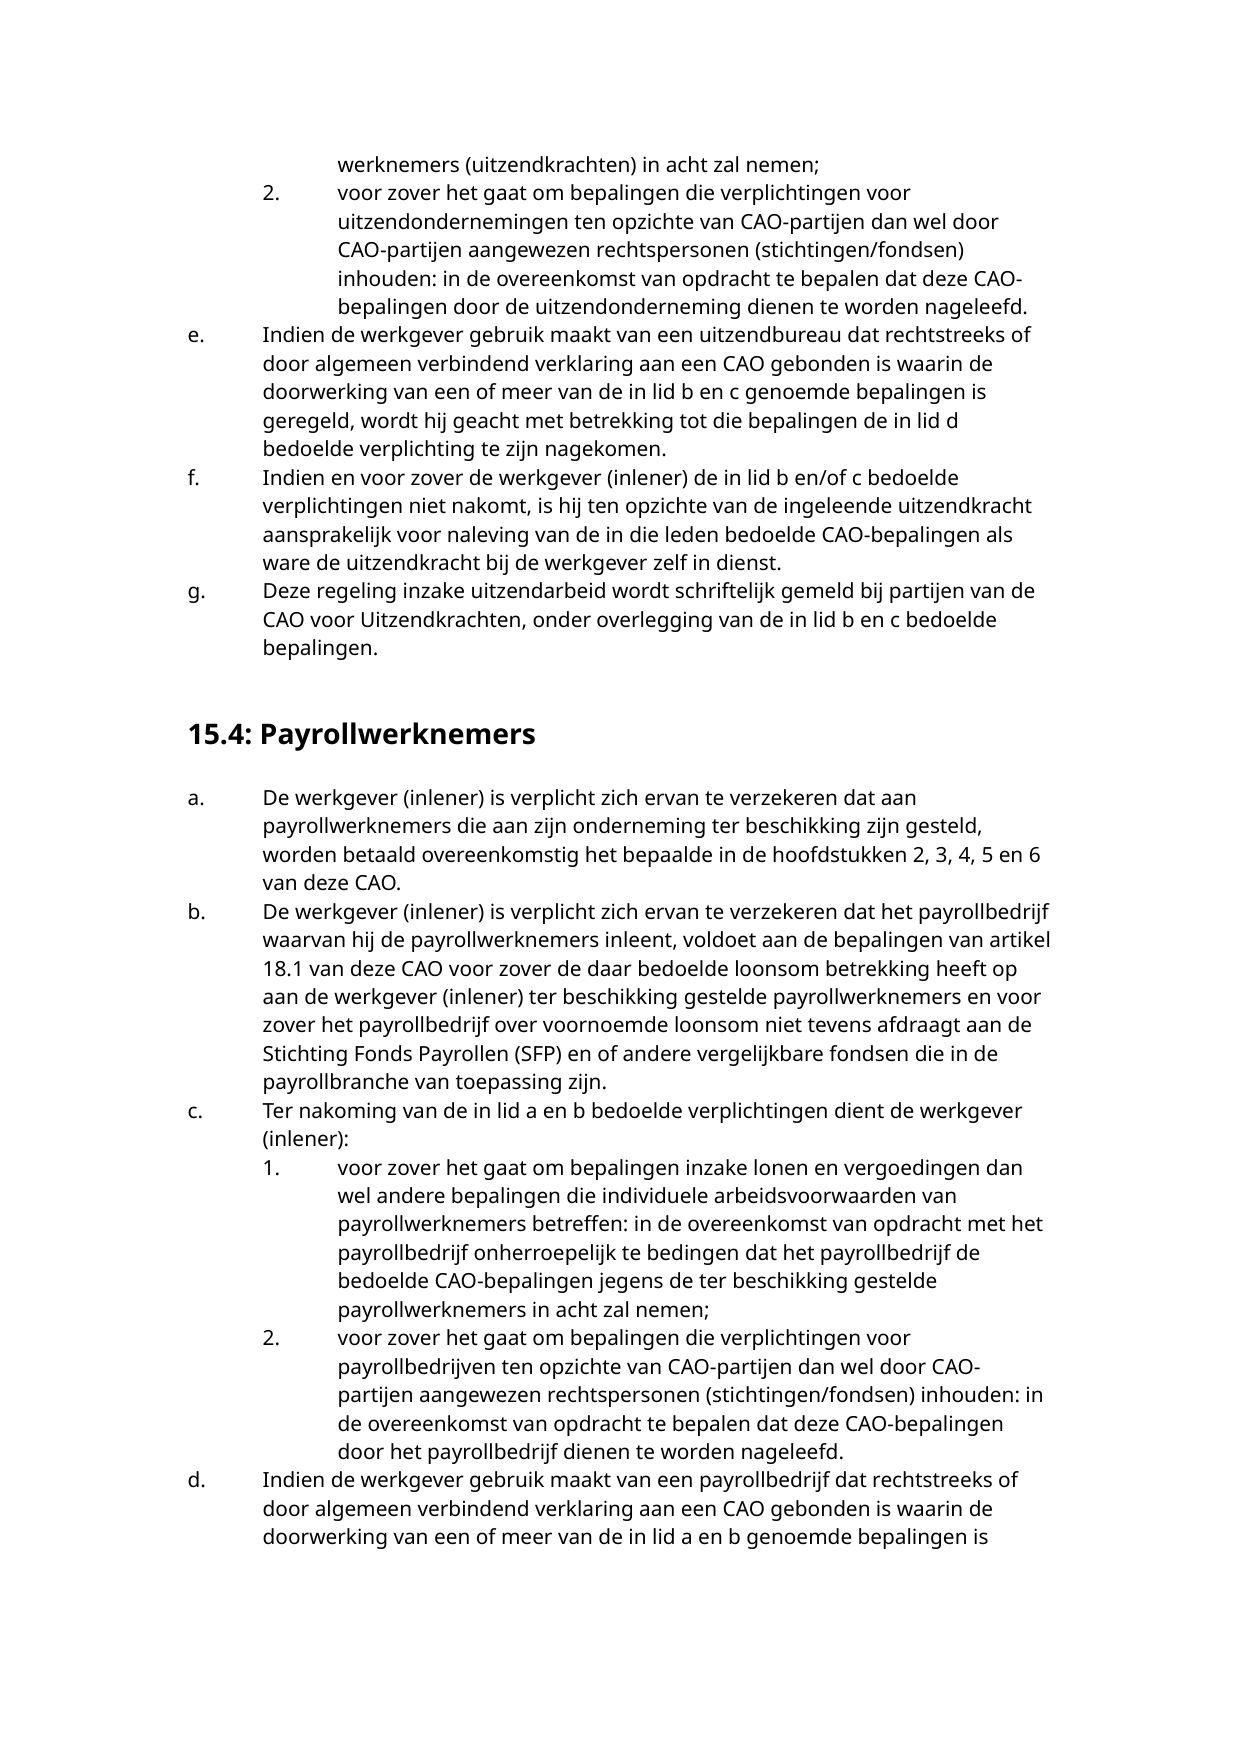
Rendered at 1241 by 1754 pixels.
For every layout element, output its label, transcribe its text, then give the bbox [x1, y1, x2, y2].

list De werkgever (inlener) is verplicht zich ervan te verzekeren dat aan payrollwerknemers die aan zijn onderneming ter beschikking zijn gesteld, worden betaald overeenkomstig het bepaalde in de hoofdstukken 2, 3, 4, 5 en 6 van deze CAO. [187, 783, 1053, 897]
list Indien en voor zover de werkgever (inlener) de in lid b en/of c bedoelde verplichtingen niet nakomt, is hij ten opzichte van de ingeleende uitzendkracht aansprakelijk voor naleving van de in die leden bedoelde CAO-bepalingen als ware de uitzendkracht bij de werkgever zelf in dienst. [187, 463, 1053, 577]
list werknemers (uitzendkrachten) in acht zal nemen; [262, 150, 1053, 178]
list Ter nakoming van de in lid a en b bedoelde verplichtingen dient de werkgever (inlener): [187, 1096, 1053, 1153]
list Indien de werkgever gebruik maakt van een payrollbedrijf dat rechtstreeks of door algemeen verbindend verklaring aan een CAO gebonden is waarin de doorwerking van een of meer van de in lid a en b genoemde bepalingen is [187, 1466, 1053, 1551]
list voor zover het gaat om bepalingen inzake lonen en vergoedingen dan wel andere bepalingen die individuele arbeidsvoorwaarden van payrollwerknemers betreffen: in de overeenkomst van opdracht met het payrollbedrijf onherroepelijk te bedingen dat het payrollbedrijf de bedoelde CAO-bepalingen jegens de ter beschikking gestelde payrollwerknemers in acht zal nemen; [262, 1153, 1053, 1323]
list De werkgever (inlener) is verplicht zich ervan te verzekeren dat het payrollbedrijf waarvan hij de payrollwerknemers inleent, voldoet aan de bepalingen van artikel 18.1 van deze CAO voor zover de daar bedoelde loonsom betrekking heeft op aan de werkgever (inlener) ter beschikking gestelde payrollwerknemers en voor zover het payrollbedrijf over voornoemde loonsom niet tevens afdraagt aan de Stichting Fonds Payrollen (SFP) en of andere vergelijkbare fondsen die in de payrollbranche van toepassing zijn. [187, 897, 1053, 1096]
list Deze regeling inzake uitzendarbeid wordt schriftelijk gemeld bij partijen van de CAO voor Uitzendkrachten, onder overlegging van de in lid b en c bedoelde bepalingen. [187, 577, 1053, 662]
list voor zover het gaat om bepalingen die verplichtingen voor payrollbedrijven ten opzichte van CAO-partijen dan wel door CAO-partijen aangewezen rechtspersonen (stichtingen/fondsen) inhouden: in de overeenkomst van opdracht te bepalen dat deze CAO-bepalingen door het payrollbedrijf dienen te worden nageleefd. [262, 1323, 1053, 1466]
list Indien de werkgever gebruik maakt van een uitzendbureau dat rechtstreeks of door algemeen verbindend verklaring aan een CAO gebonden is waarin de doorwerking van een of meer van de in lid b en c genoemde bepalingen is geregeld, wordt hij geacht met betrekking tot die bepalingen de in lid d bedoelde verplichting te zijn nagekomen. [187, 321, 1053, 463]
list voor zover het gaat om bepalingen die verplichtingen voor uitzendondernemingen ten opzichte van CAO-partijen dan wel door CAO-partijen aangewezen rechtspersonen (stichtingen/fondsen) inhouden: in de overeenkomst van opdracht te bepalen dat deze CAO-bepalingen door de uitzendonderneming dienen te worden nageleefd. [262, 178, 1053, 321]
subtitle 15.4: Payrollwerknemers [187, 714, 1053, 753]
